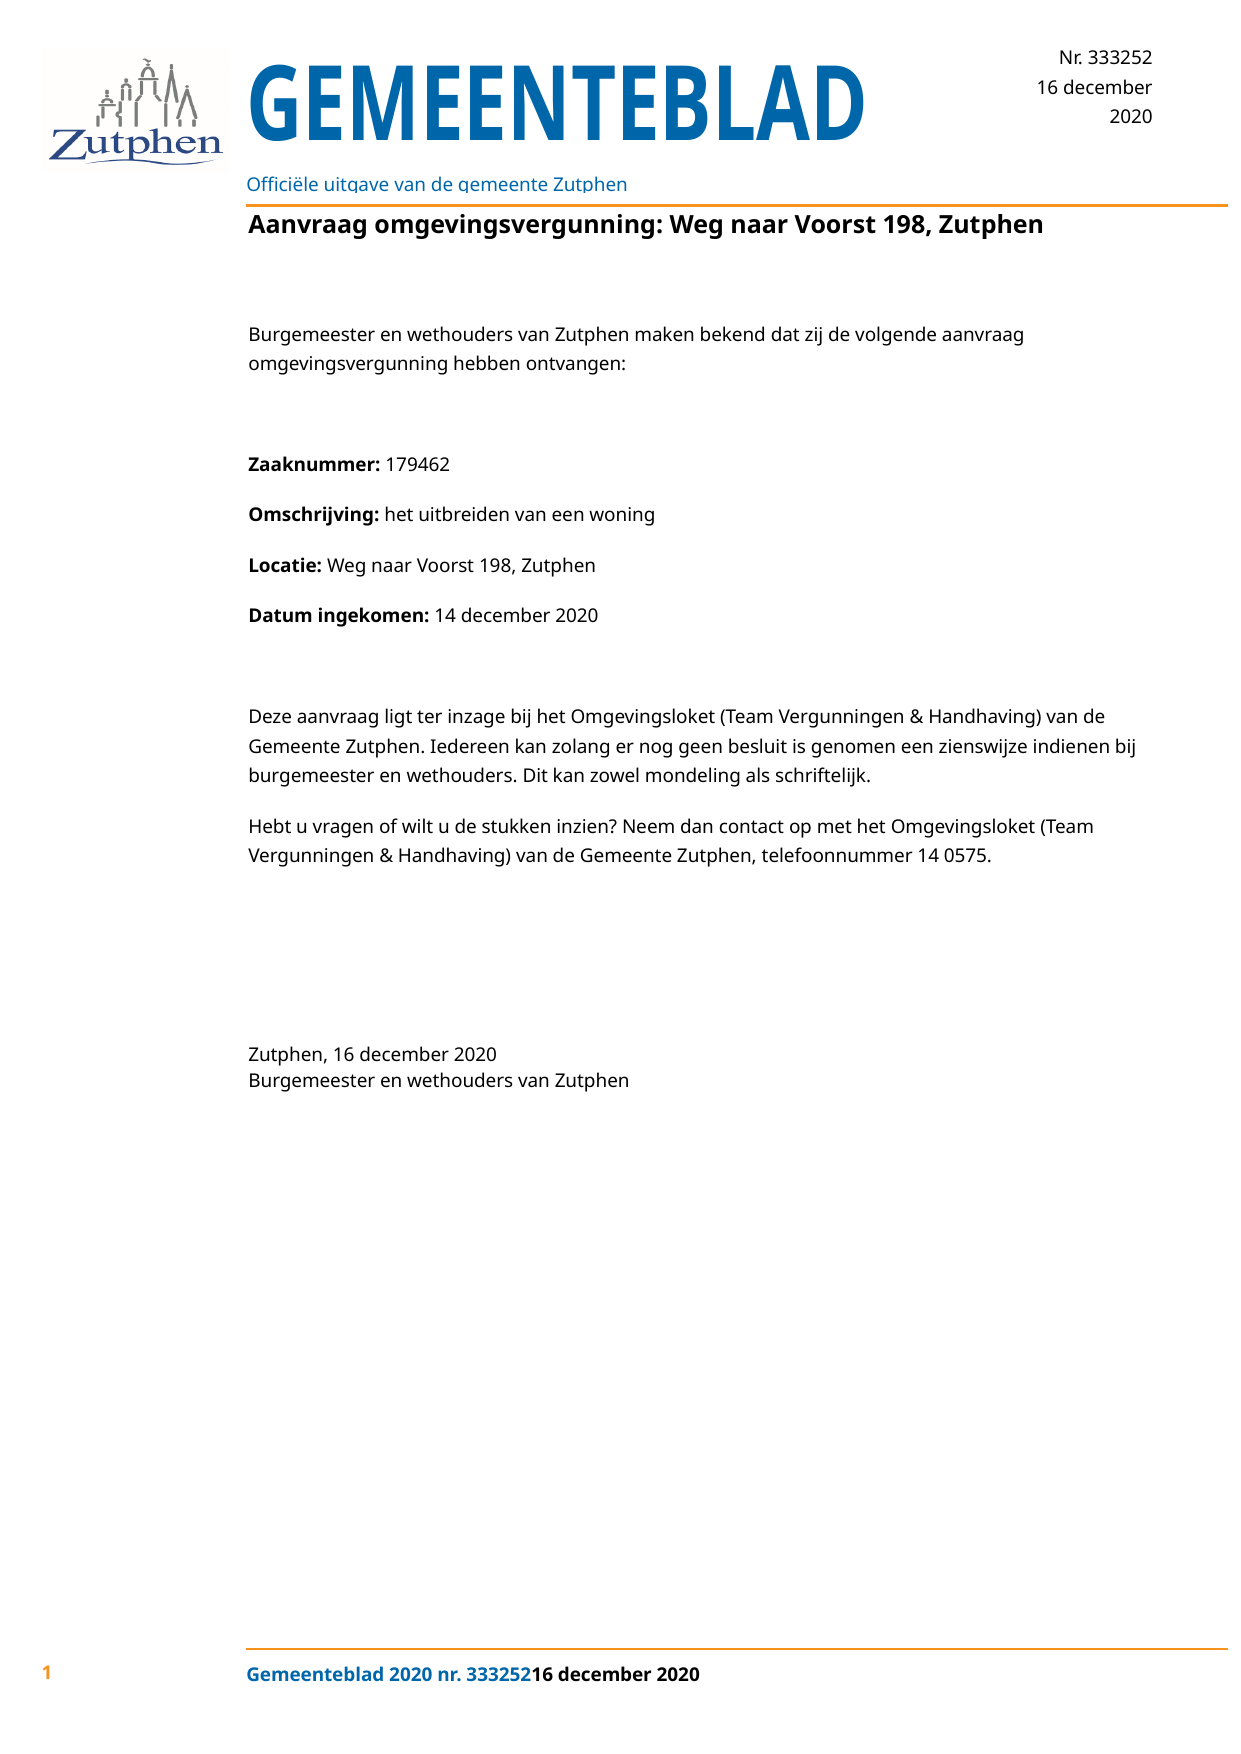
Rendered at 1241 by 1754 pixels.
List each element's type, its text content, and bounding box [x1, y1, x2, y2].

text Zaaknummer: 179462 [248, 451, 1152, 477]
text Deze aanvraag ligt ter inzage bij het Omgevingsloket (Team Vergunningen & Handhaving) van de Gemeente Zutphen. Iedereen kan zolang er nog geen besluit is genomen een zienswijze indienen bij burgemeester en wethouders. Dit kan zowel mondeling als schriftelijk. [248, 703, 1152, 788]
text Zutphen, 16 december 2020 [248, 1041, 1152, 1067]
text Burgemeester en wethouders van Zutphen maken bekend dat zij de volgende aanvraag omgevingsvergunning hebben ontvangen: [248, 321, 1152, 376]
text Locatie: Weg naar Voorst 198, Zutphen [248, 552, 1152, 578]
text Burgemeester en wethouders van Zutphen [248, 1067, 1152, 1093]
picture [41, 47, 231, 172]
text Aanvraag omgevingsvergunning: Weg naar Voorst 198, Zutphen [248, 207, 1152, 241]
text Omschrijving: het uitbreiden van een woning [248, 502, 1152, 527]
text Hebt u vragen of wilt u de stukken inzien? Neem dan contact op met het Omgevingsloket (Team Vergunningen & Handhaving) van de Gemeente Zutphen, telefoonnummer 14 0575. [248, 813, 1152, 868]
text Datum ingekomen: 14 december 2020 [248, 602, 1152, 628]
